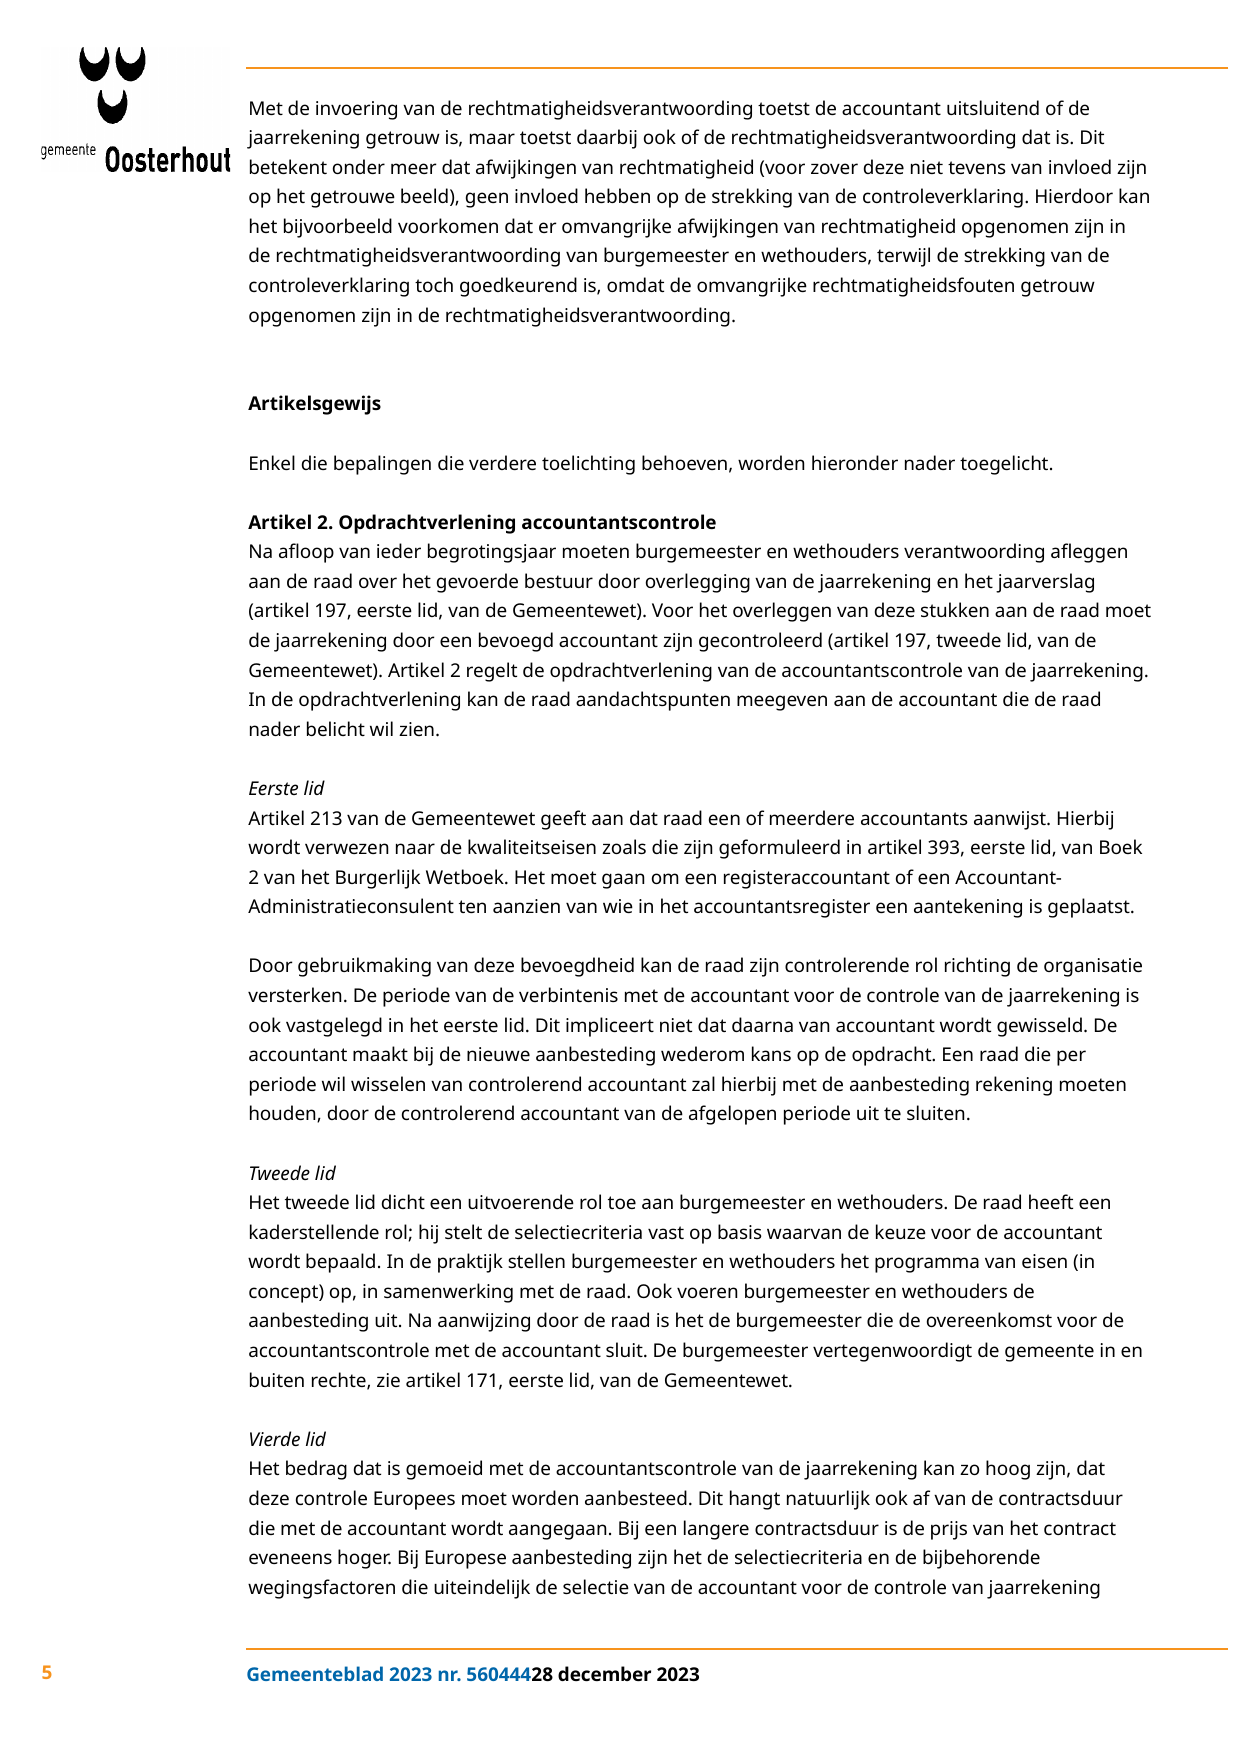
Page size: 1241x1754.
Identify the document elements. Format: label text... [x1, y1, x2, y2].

picture [41, 47, 231, 172]
text Artikel 213 van de Gemeentewet geeft aan dat raad een of meerdere accountants aanwijst. Hierbij wordt verwezen naar de kwaliteitseisen zoals die zijn geformuleerd in artikel 393, eerste lid, van Boek 2 van het Burgerlijk Wetboek. Het moet gaan om een registeraccountant of een Accountant-Administratieconsulent ten aanzien van wie in het accountantsregister een aantekening is geplaatst. [248, 805, 1152, 919]
text Het bedrag dat is gemoeid met de accountantscontrole van de jaarrekening kan zo hoog zijn, dat deze controle Europees moet worden aanbesteed. Dit hangt natuurlijk ook af van de contractsduur die met de accountant wordt aangegaan. Bij een langere contractsduur is de prijs van het contract eveneens hoger. Bij Europese aanbesteding zijn het de selectiecriteria en de bijbehorende wegingsfactoren die uiteindelijk de selectie van de accountant voor de controle van jaarrekening [248, 1456, 1152, 1600]
text Het tweede lid dicht een uitvoerende rol toe aan burgemeester en wethouders. De raad heeft een kaderstellende rol; hij stelt de selectiecriteria vast op basis waarvan de keuze voor de accountant wordt bepaald. In de praktijk stellen burgemeester en wethouders het programma van eisen (in concept) op, in samenwerking met de raad. Ook voeren burgemeester en wethouders de aanbesteding uit. Na aanwijzing door de raad is het de burgemeester die de overeenkomst voor de accountantscontrole met de accountant sluit. De burgemeester vertegenwoordigt de gemeente in en buiten rechte, zie artikel 171, eerste lid, van de Gemeentewet. [248, 1189, 1152, 1393]
text Door gebruikmaking van deze bevoegdheid kan de raad zijn controlerende rol richting de organisatie versterken. De periode van de verbintenis met de accountant voor de controle van de jaarrekening is ook vastgelegd in het eerste lid. Dit impliceert niet dat daarna van accountant wordt gewisseld. De accountant maakt bij de nieuwe aanbesteding wederom kans op de opdracht. Een raad die per periode wil wisselen van controlerend accountant zal hierbij met de aanbesteding rekening moeten houden, door de controlerend accountant van de afgelopen periode uit te sluiten. [248, 953, 1152, 1126]
text Eerste lid [248, 775, 1152, 801]
text Vierde lid [248, 1426, 1152, 1452]
text Met de invoering van de rechtmatigheidsverantwoording toetst de accountant uitsluitend of de jaarrekening getrouw is, maar toetst daarbij ook of de rechtmatigheidsverantwoording dat is. Dit betekent onder meer dat afwijkingen van rechtmatigheid (voor zover deze niet tevens van invloed zijn op het getrouwe beeld), geen invloed hebben op de strekking van de controleverklaring. Hierdoor kan het bijvoorbeeld voorkomen dat er omvangrijke afwijkingen van rechtmatigheid opgenomen zijn in de rechtmatigheidsverantwoording van burgemeester en wethouders, terwijl de strekking van de controleverklaring toch goedkeurend is, omdat de omvangrijke rechtmatigheidsfouten getrouw opgenomen zijn in de rechtmatigheidsverantwoording. [248, 95, 1152, 328]
text Tweede lid [248, 1160, 1152, 1186]
text Na afloop van ieder begrotingsjaar moeten burgemeester en wethouders verantwoording afleggen aan de raad over het gevoerde bestuur door overlegging van de jaarrekening en het jaarverslag (artikel 197, eerste lid, van de Gemeentewet). Voor het overleggen van deze stukken aan de raad moet de jaarrekening door een bevoegd accountant zijn gecontroleerd (artikel 197, tweede lid, van de Gemeentewet). Artikel 2 regelt de opdrachtverlening van de accountantscontrole van de jaarrekening. In de opdrachtverlening kan de raad aandachtspunten meegeven aan de accountant die de raad nader belicht wil zien. [248, 538, 1152, 742]
text Artikelsgewijs [248, 391, 1152, 416]
text Artikel 2. Opdrachtverlening accountantscontrole [248, 509, 1152, 535]
text Enkel die bepalingen die verdere toelichting behoeven, worden hieronder nader toegelicht. [248, 450, 1152, 476]
